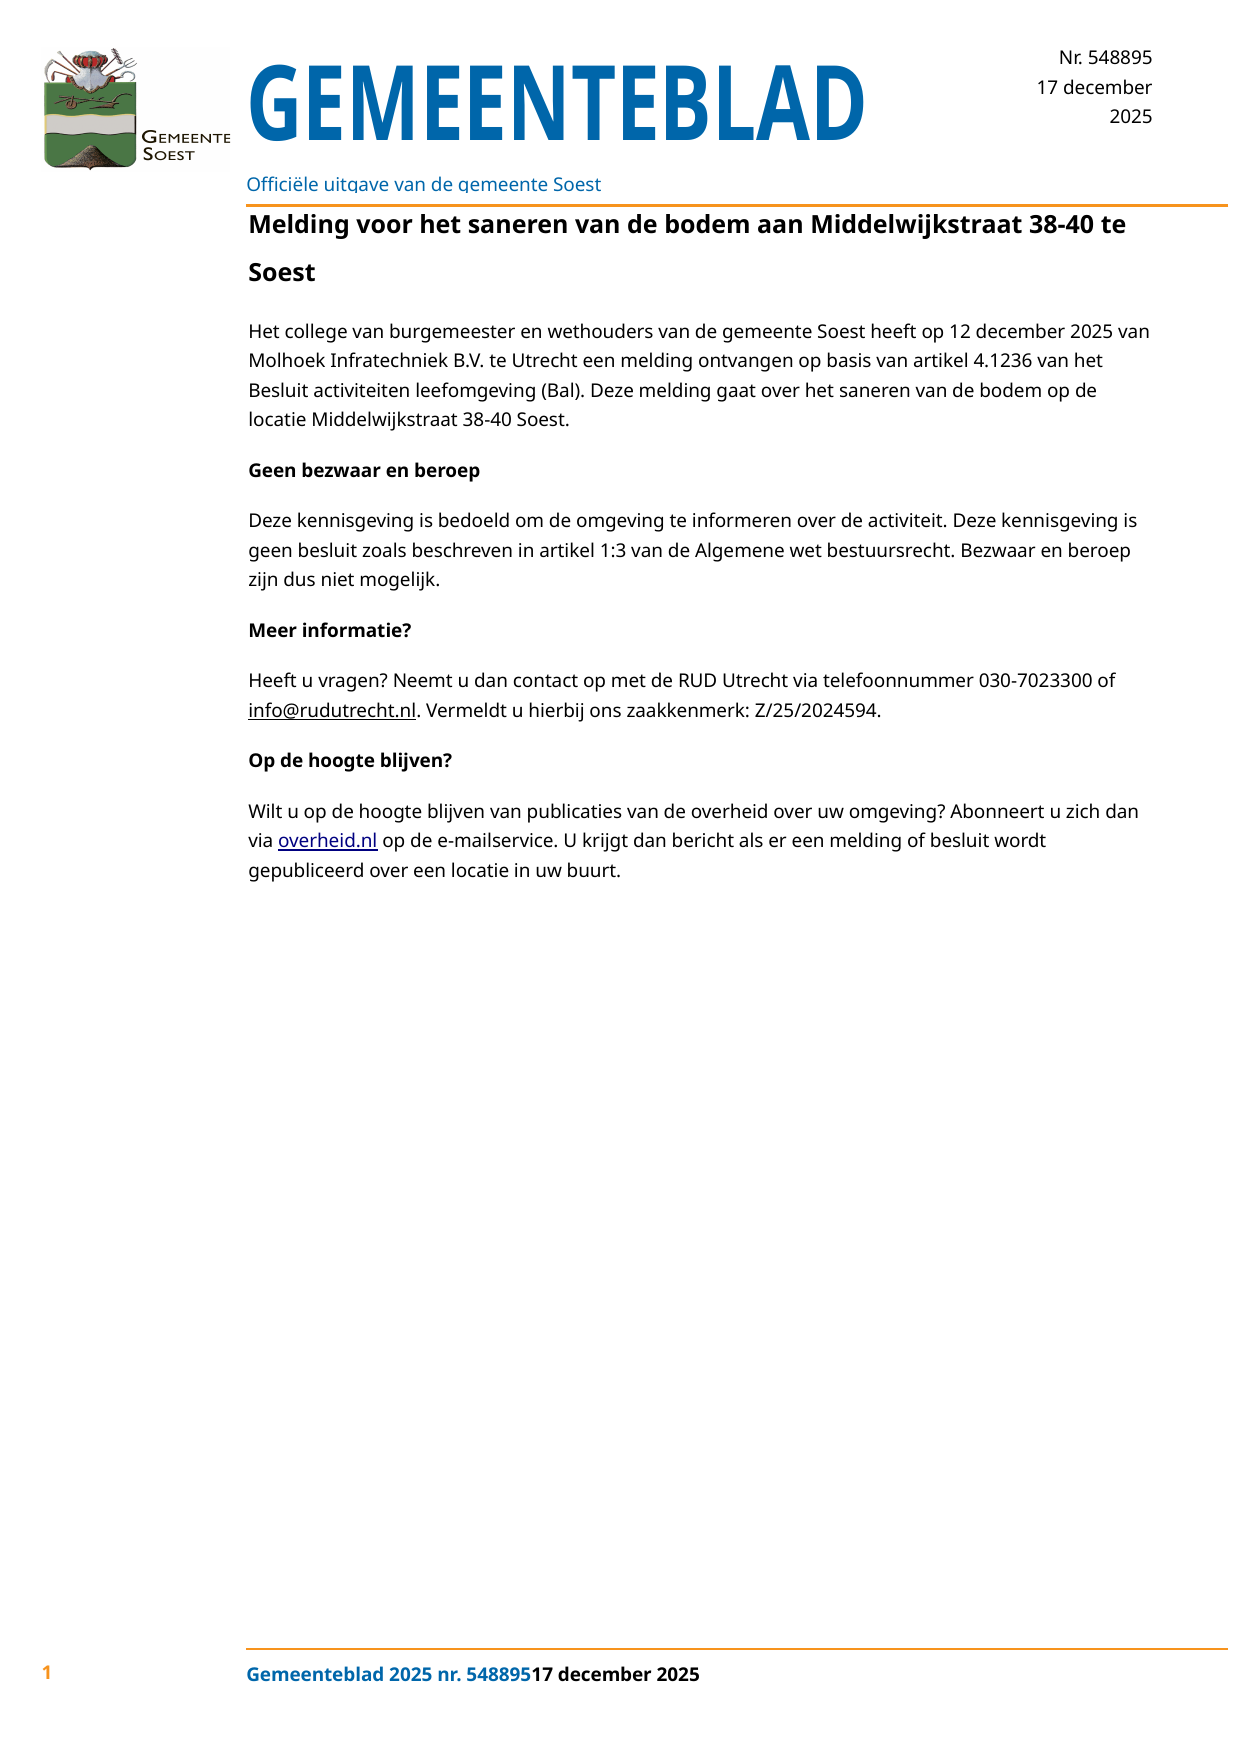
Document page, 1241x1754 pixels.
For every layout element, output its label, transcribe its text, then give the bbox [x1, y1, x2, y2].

text Meer informatie? [248, 617, 1152, 643]
text Geen bezwaar en beroep [248, 457, 1152, 483]
text Heeft u vragen? Neemt u dan contact op met de RUD Utrecht via telefoonnummer 030-7023300 of info@rudutrecht.nl. Vermeldt u hierbij ons zaakkenmerk: Z/25/2024594. [248, 667, 1152, 723]
text Wilt u op de hoogte blijven van publicaties van de overheid over uw omgeving? Abonneert u zich dan via overheid.nl op de e-mailservice. U krijgt dan bericht als er een melding of besluit wordt gepubliceerd over een locatie in uw buurt. [248, 798, 1152, 883]
text Deze kennisgeving is bedoeld om de omgeving te informeren over de activiteit. Deze kennisgeving is geen besluit zoals beschreven in artikel 1:3 van de Algemene wet bestuursrecht. Bezwaar en beroep zijn dus niet mogelijk. [248, 507, 1152, 592]
text Het college van burgemeester en wethouders van de gemeente Soest heeft op 12 december 2025 van Molhoek Infratechniek B.V. te Utrecht een melding ontvangen op basis van artikel 4.1236 van het Besluit activiteiten leefomgeving (Bal). Deze melding gaat over het saneren van de bodem op de locatie Middelwijkstraat 38-40 Soest. [248, 318, 1152, 432]
picture [41, 47, 231, 172]
text Melding voor het saneren van de bodem aan Middelwijkstraat 38-40 te Soest [248, 207, 1152, 288]
text Op de hoogte blijven? [248, 747, 1152, 773]
